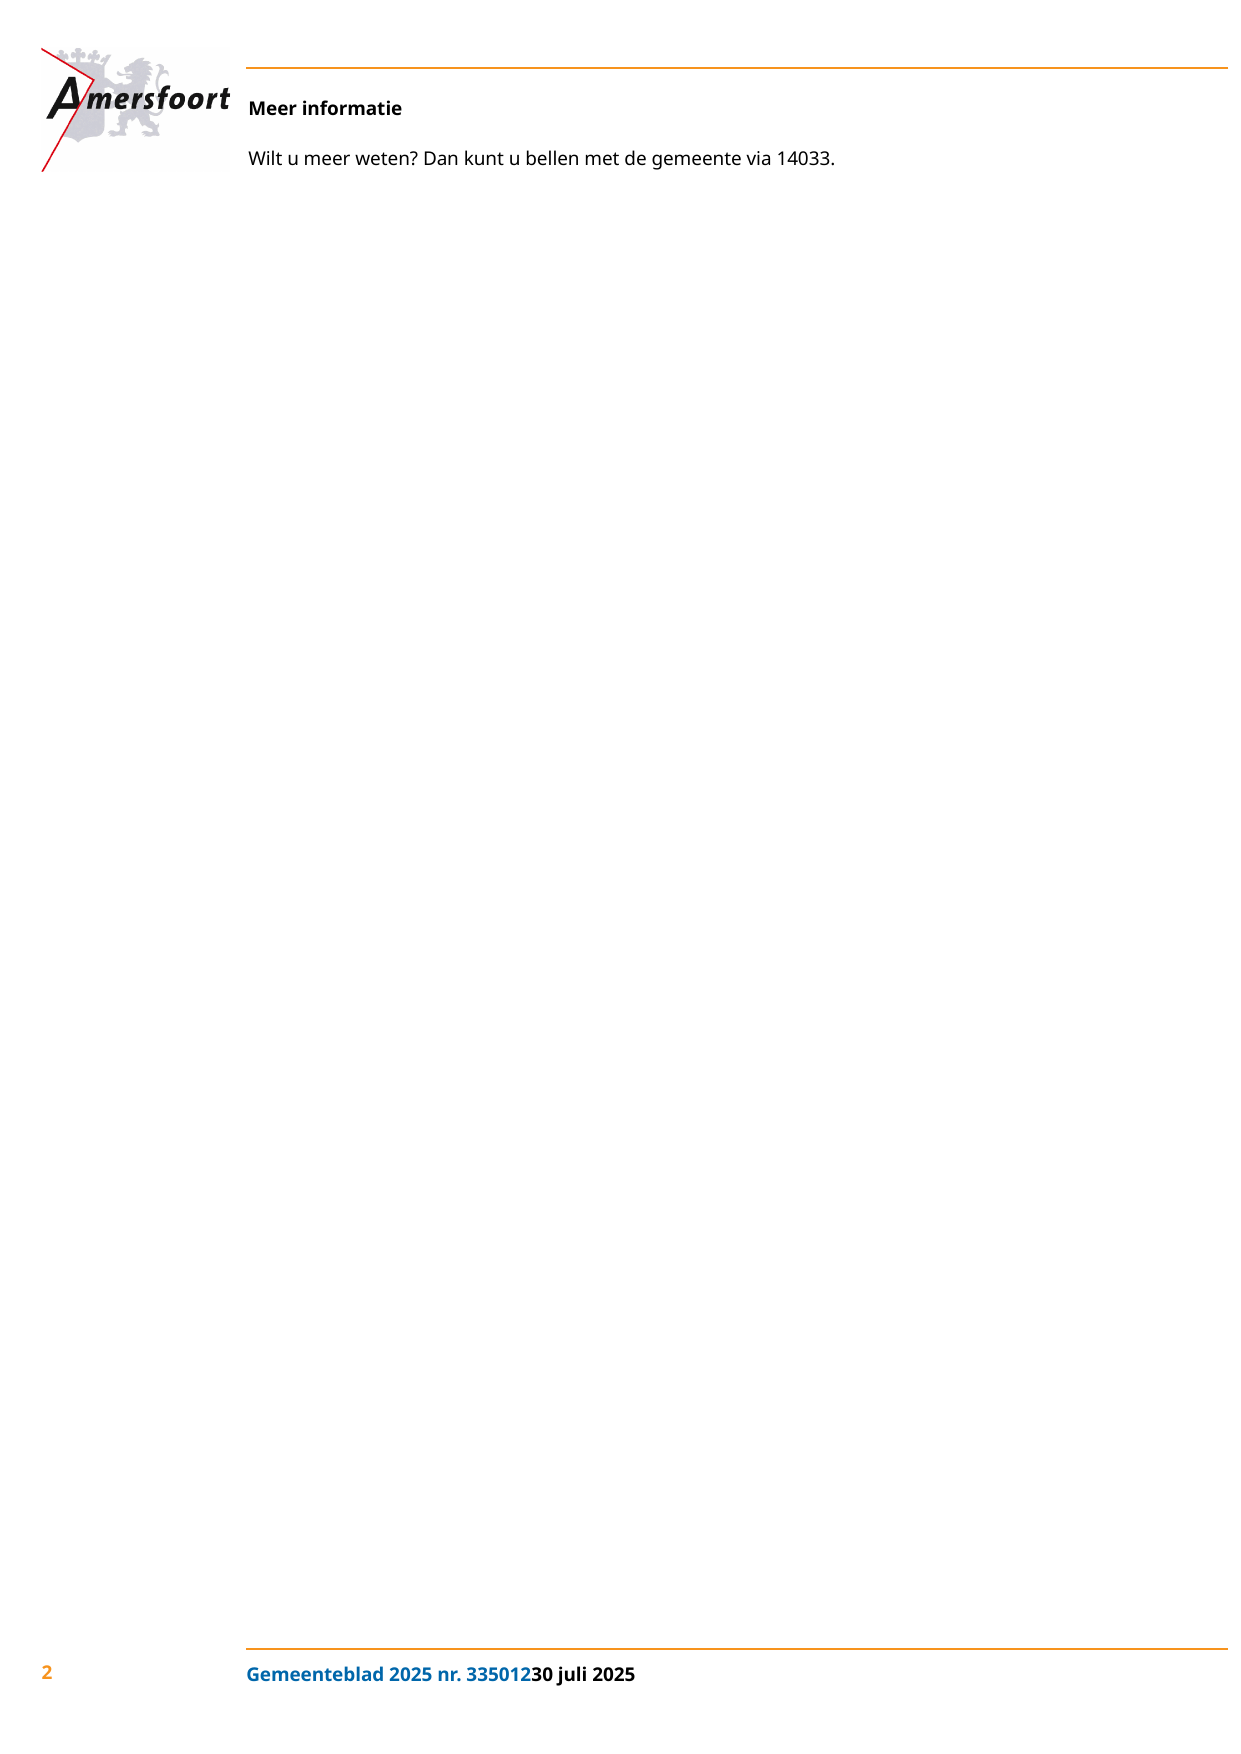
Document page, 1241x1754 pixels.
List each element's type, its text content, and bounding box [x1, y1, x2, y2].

picture [41, 47, 231, 172]
text Wilt u meer weten? Dan kunt u bellen met de gemeente via 14033. [248, 145, 1152, 171]
text Meer informatie [248, 95, 1152, 121]
